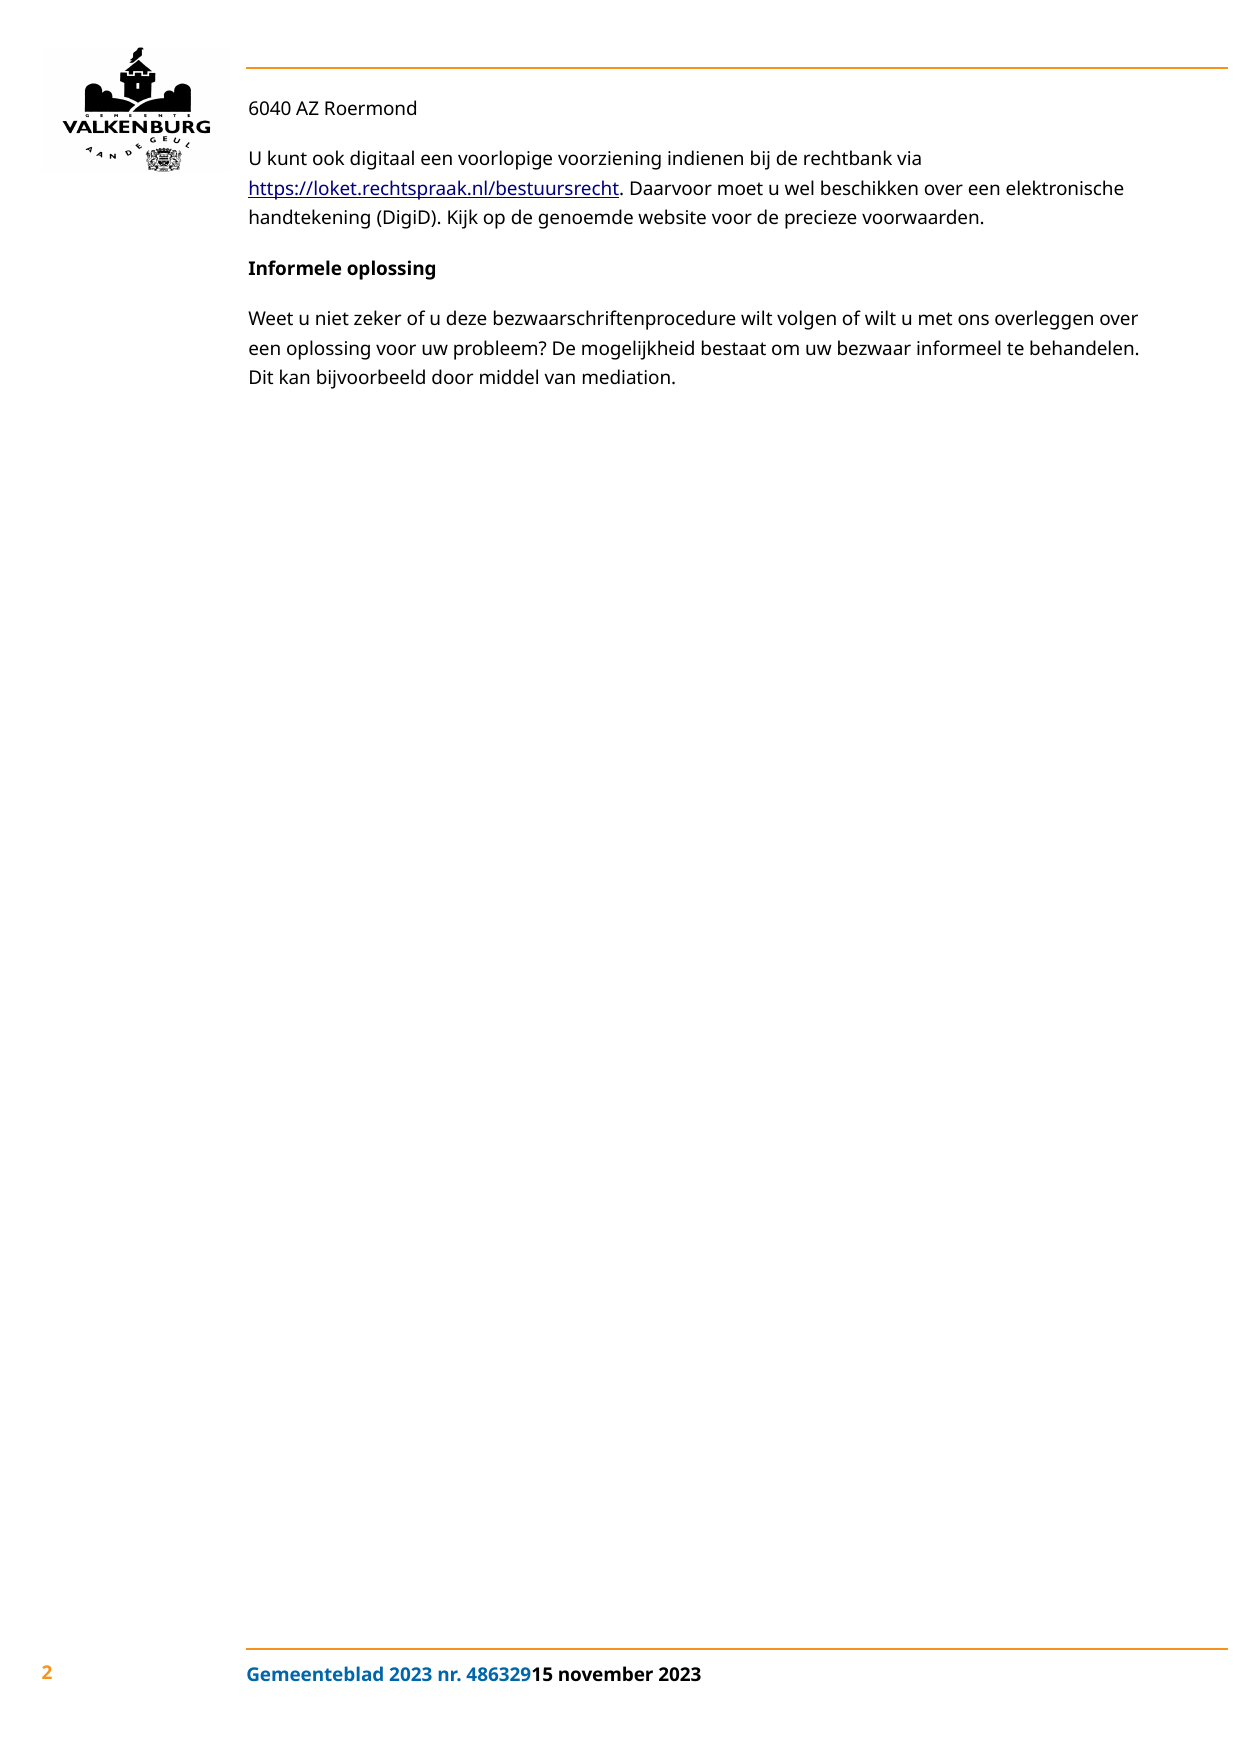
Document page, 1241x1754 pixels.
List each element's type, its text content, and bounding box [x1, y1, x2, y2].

text Weet u niet zeker of u deze bezwaarschriftenprocedure wilt volgen of wilt u met ons overleggen over een oplossing voor uw probleem? De mogelijkheid bestaat om uw bezwaar informeel te behandelen. Dit kan bijvoorbeeld door middel van mediation. [248, 305, 1152, 390]
text 6040 AZ Roermond [248, 95, 1152, 121]
text U kunt ook digitaal een voorlopige voorziening indienen bij de rechtbank via https://loket.rechtspraak.nl/bestuursrecht. Daarvoor moet u wel beschikken over een elektronische handtekening (DigiD). Kijk op de genoemde website voor de precieze voorwaarden. [248, 145, 1152, 230]
text Informele oplossing [248, 255, 1152, 281]
picture [41, 47, 231, 172]
